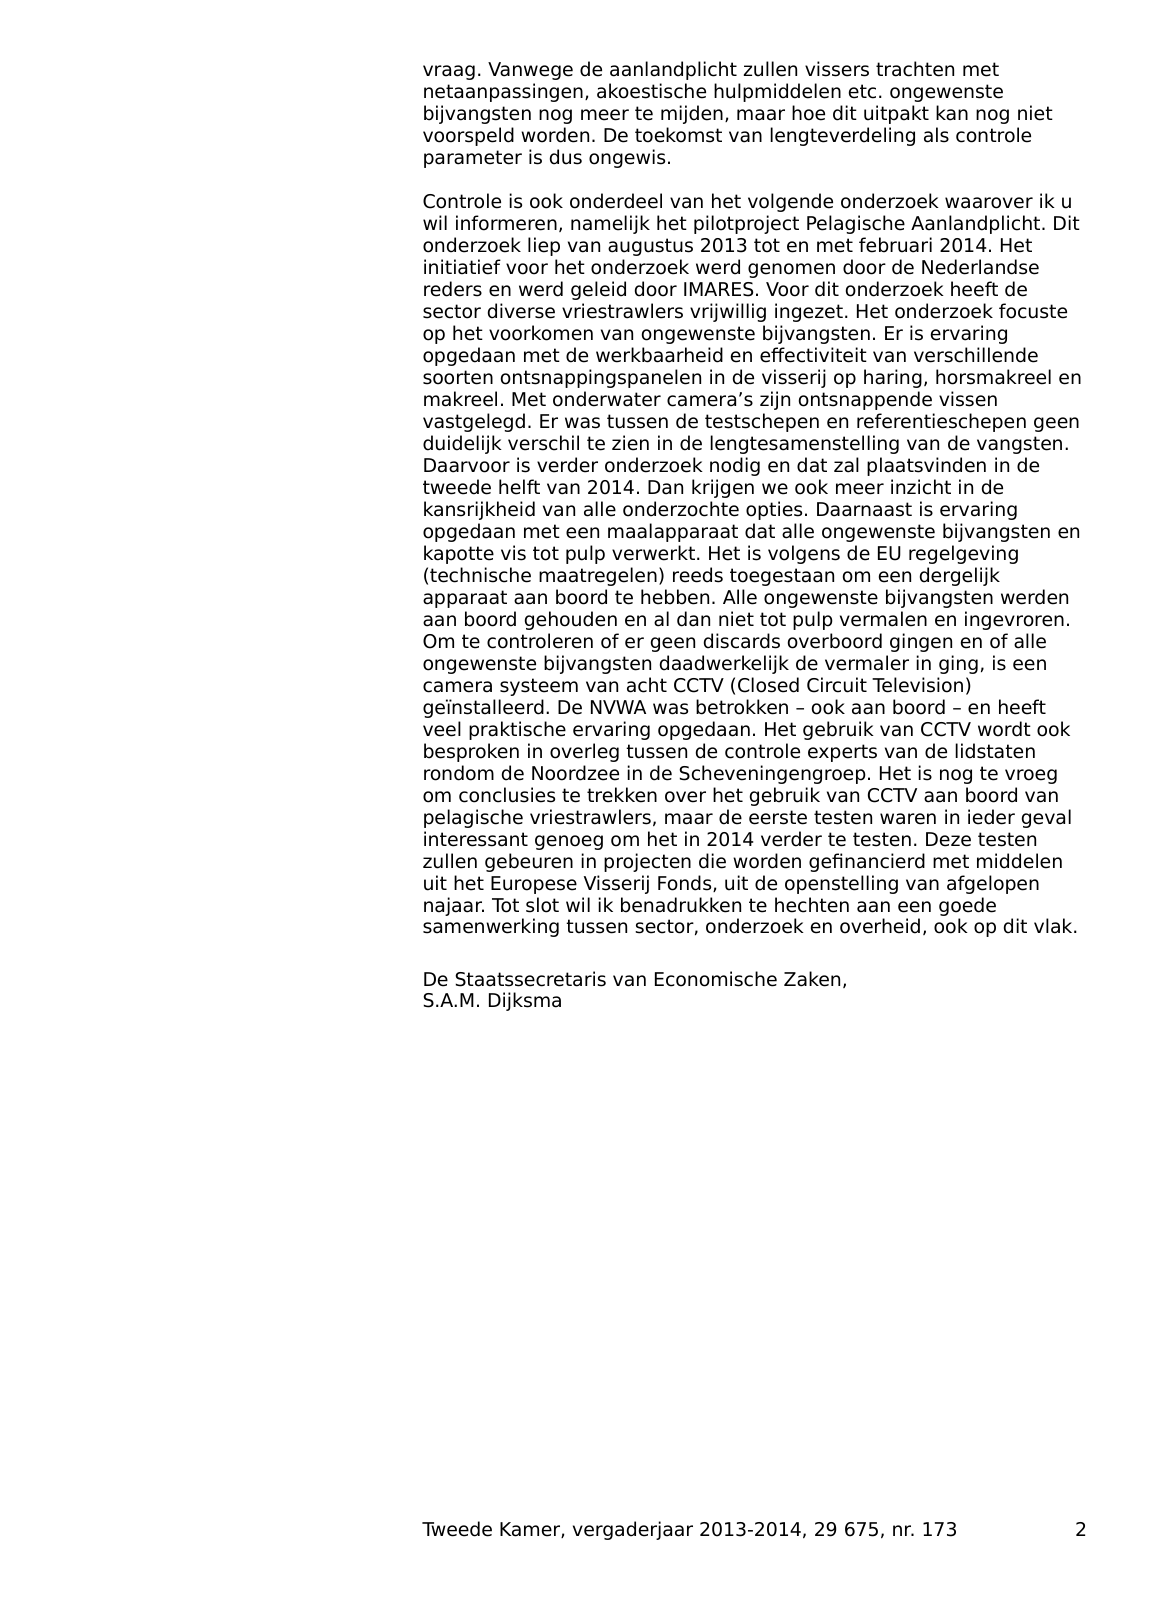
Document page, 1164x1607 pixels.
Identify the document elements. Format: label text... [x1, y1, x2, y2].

text De Staatssecretaris van Economische Zaken, S.A.M. Dijksma [422, 968, 1087, 1012]
text vraag. Vanwege de aanlandplicht zullen vissers trachten met netaanpassingen, akoestische hulpmiddelen etc. ongewenste bijvangsten nog meer te mijden, maar hoe dit uitpakt kan nog niet voorspeld worden. De toekomst van lengteverdeling als controle parameter is dus ongewis. [422, 59, 1087, 169]
text Controle is ook onderdeel van het volgende onderzoek waarover ik u wil informeren, namelijk het pilotproject Pelagische Aanlandplicht. Dit onderzoek liep van augustus 2013 tot en met februari 2014. Het initiatief voor het onderzoek werd genomen door de Nederlandse reders en werd geleid door IMARES. Voor dit onderzoek heeft de sector diverse vriestrawlers vrijwillig ingezet. Het onderzoek focuste op het voorkomen van ongewenste bijvangsten. Er is ervaring opgedaan met de werkbaarheid en effectiviteit van verschillende soorten ontsnappingspanelen in de visserij op haring, horsmakreel en makreel. Met onderwater camera’s zijn ontsnappende vissen vastgelegd. Er was tussen de testschepen en referentieschepen geen duidelijk verschil te zien in de lengtesamenstelling van de vangsten. Daarvoor is verder onderzoek nodig en dat zal plaatsvinden in de tweede helft van 2014. Dan krijgen we ook meer inzicht in de kansrijkheid van alle onderzochte opties. Daarnaast is ervaring opgedaan met een maalapparaat dat alle ongewenste bijvangsten en kapotte vis tot pulp verwerkt. Het is volgens de EU regelgeving (technische maatregelen) reeds toegestaan om een dergelijk apparaat aan boord te hebben. Alle ongewenste bijvangsten werden aan boord gehouden en al dan niet tot pulp vermalen en ingevroren. Om te controleren of er geen discards overboord gingen en of alle ongewenste bijvangsten daadwerkelijk de vermaler in ging, is een camera systeem van acht CCTV (Closed Circuit Television) geïnstalleerd. De NVWA was betrokken – ook aan boord – en heeft veel praktische ervaring opgedaan. Het gebruik van CCTV wordt ook besproken in overleg tussen de controle experts van de lidstaten rondom de Noordzee in de Scheveningengroep. Het is nog te vroeg om conclusies te trekken over het gebruik van CCTV aan boord van pelagische vriestrawlers, maar de eerste testen waren in ieder geval interessant genoeg om het in 2014 verder te testen. Deze testen zullen gebeuren in projecten die worden gefinancierd met middelen uit het Europese Visserij Fonds, uit de openstelling van afgelopen najaar. Tot slot wil ik benadrukken te hechten aan een goede samenwerking tussen sector, onderzoek en overheid, ook op dit vlak. [422, 191, 1087, 938]
